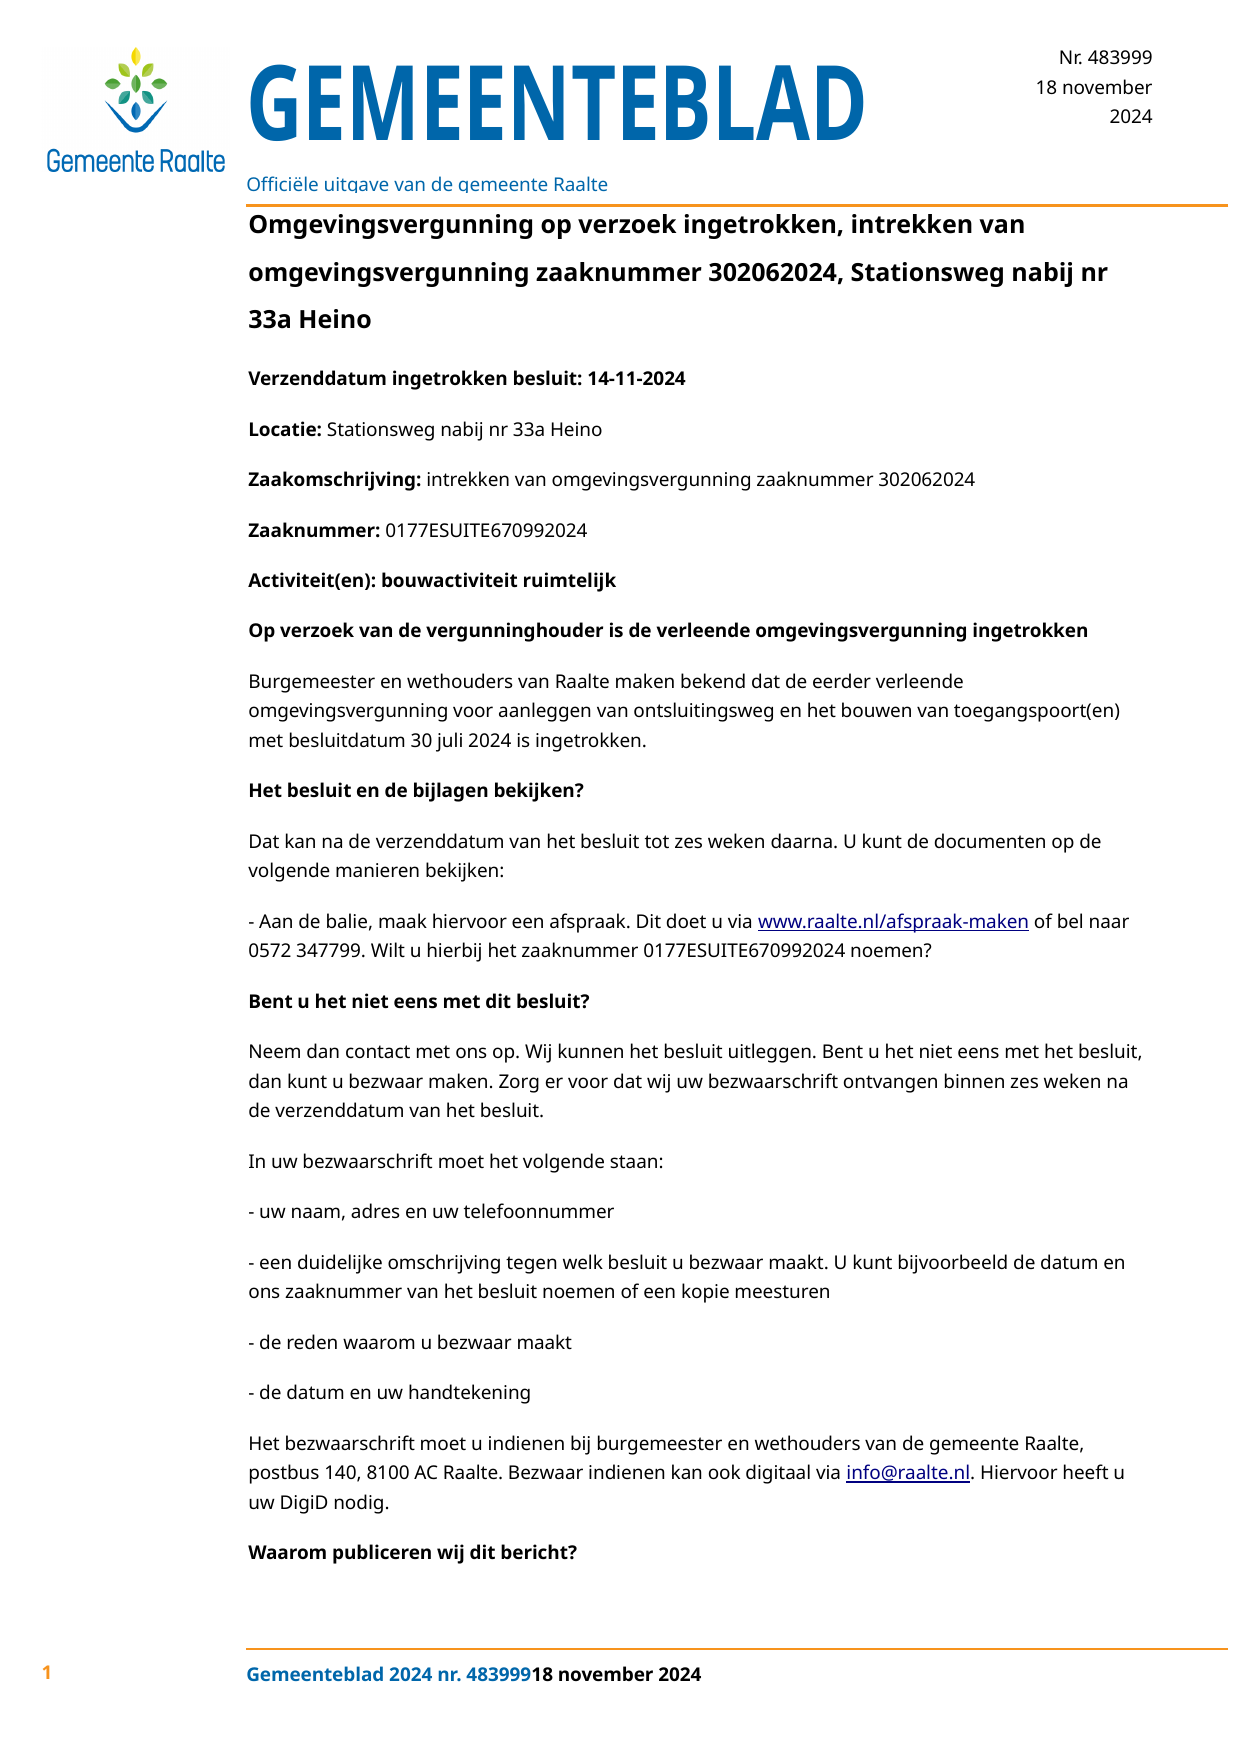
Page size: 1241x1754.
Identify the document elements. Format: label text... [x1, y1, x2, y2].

text Het besluit en de bijlagen bekijken? [248, 778, 1152, 803]
text Neem dan contact met ons op. Wij kunnen het besluit uitleggen. Bent u het niet eens met het besluit, dan kunt u bezwaar maken. Zorg er voor dat wij uw bezwaarschrift ontvangen binnen zes weken na de verzenddatum van het besluit. [248, 1038, 1152, 1123]
text Verzenddatum ingetrokken besluit: 14-11-2024 [248, 366, 1152, 391]
text Zaaknummer: 0177ESUITE670992024 [248, 517, 1152, 542]
text - uw naam, adres en uw telefoonnummer [248, 1198, 1152, 1224]
text - Aan de balie, maak hiervoor een afspraak. Dit doet u via www.raalte.nl/afspraak-maken of bel naar 0572 347799. Wilt u hierbij het zaaknummer 0177ESUITE670992024 noemen? [248, 908, 1152, 963]
text Het bezwaarschrift moet u indienen bij burgemeester en wethouders van de gemeente Raalte, postbus 140, 8100 AC Raalte. Bezwaar indienen kan ook digitaal via info@raalte.nl. Hiervoor heeft u uw DigiD nodig. [248, 1430, 1152, 1514]
text Bent u het niet eens met dit besluit? [248, 988, 1152, 1014]
text Locatie: Stationsweg nabij nr 33a Heino [248, 416, 1152, 442]
text Waarom publiceren wij dit bericht? [248, 1539, 1152, 1565]
text Zaakomschrijving: intrekken van omgevingsvergunning zaaknummer 302062024 [248, 466, 1152, 492]
text Op verzoek van de vergunninghouder is de verleende omgevingsvergunning ingetrokken [248, 618, 1152, 643]
text Burgemeester en wethouders van Raalte maken bekend dat de eerder verleende omgevingsvergunning voor aanleggen van ontsluitingsweg en het bouwen van toegangspoort(en) met besluitdatum 30 juli 2024 is ingetrokken. [248, 668, 1152, 753]
text Activiteit(en): bouwactiviteit ruimtelijk [248, 567, 1152, 593]
text - de reden waarom u bezwaar maakt [248, 1329, 1152, 1354]
text - een duidelijke omschrijving tegen welk besluit u bezwaar maakt. U kunt bijvoorbeeld de datum en ons zaaknummer van het besluit noemen of een kopie meesturen [248, 1249, 1152, 1304]
text Omgevingsvergunning op verzoek ingetrokken, intrekken van omgevingsvergunning zaaknummer 302062024, Stationsweg nabij nr 33a Heino [248, 207, 1152, 336]
text Dat kan na de verzenddatum van het besluit tot zes weken daarna. U kunt de documenten op de volgende manieren bekijken: [248, 828, 1152, 883]
picture [41, 47, 231, 172]
text In uw bezwaarschrift moet het volgende staan: [248, 1148, 1152, 1174]
text - de datum en uw handtekening [248, 1379, 1152, 1405]
